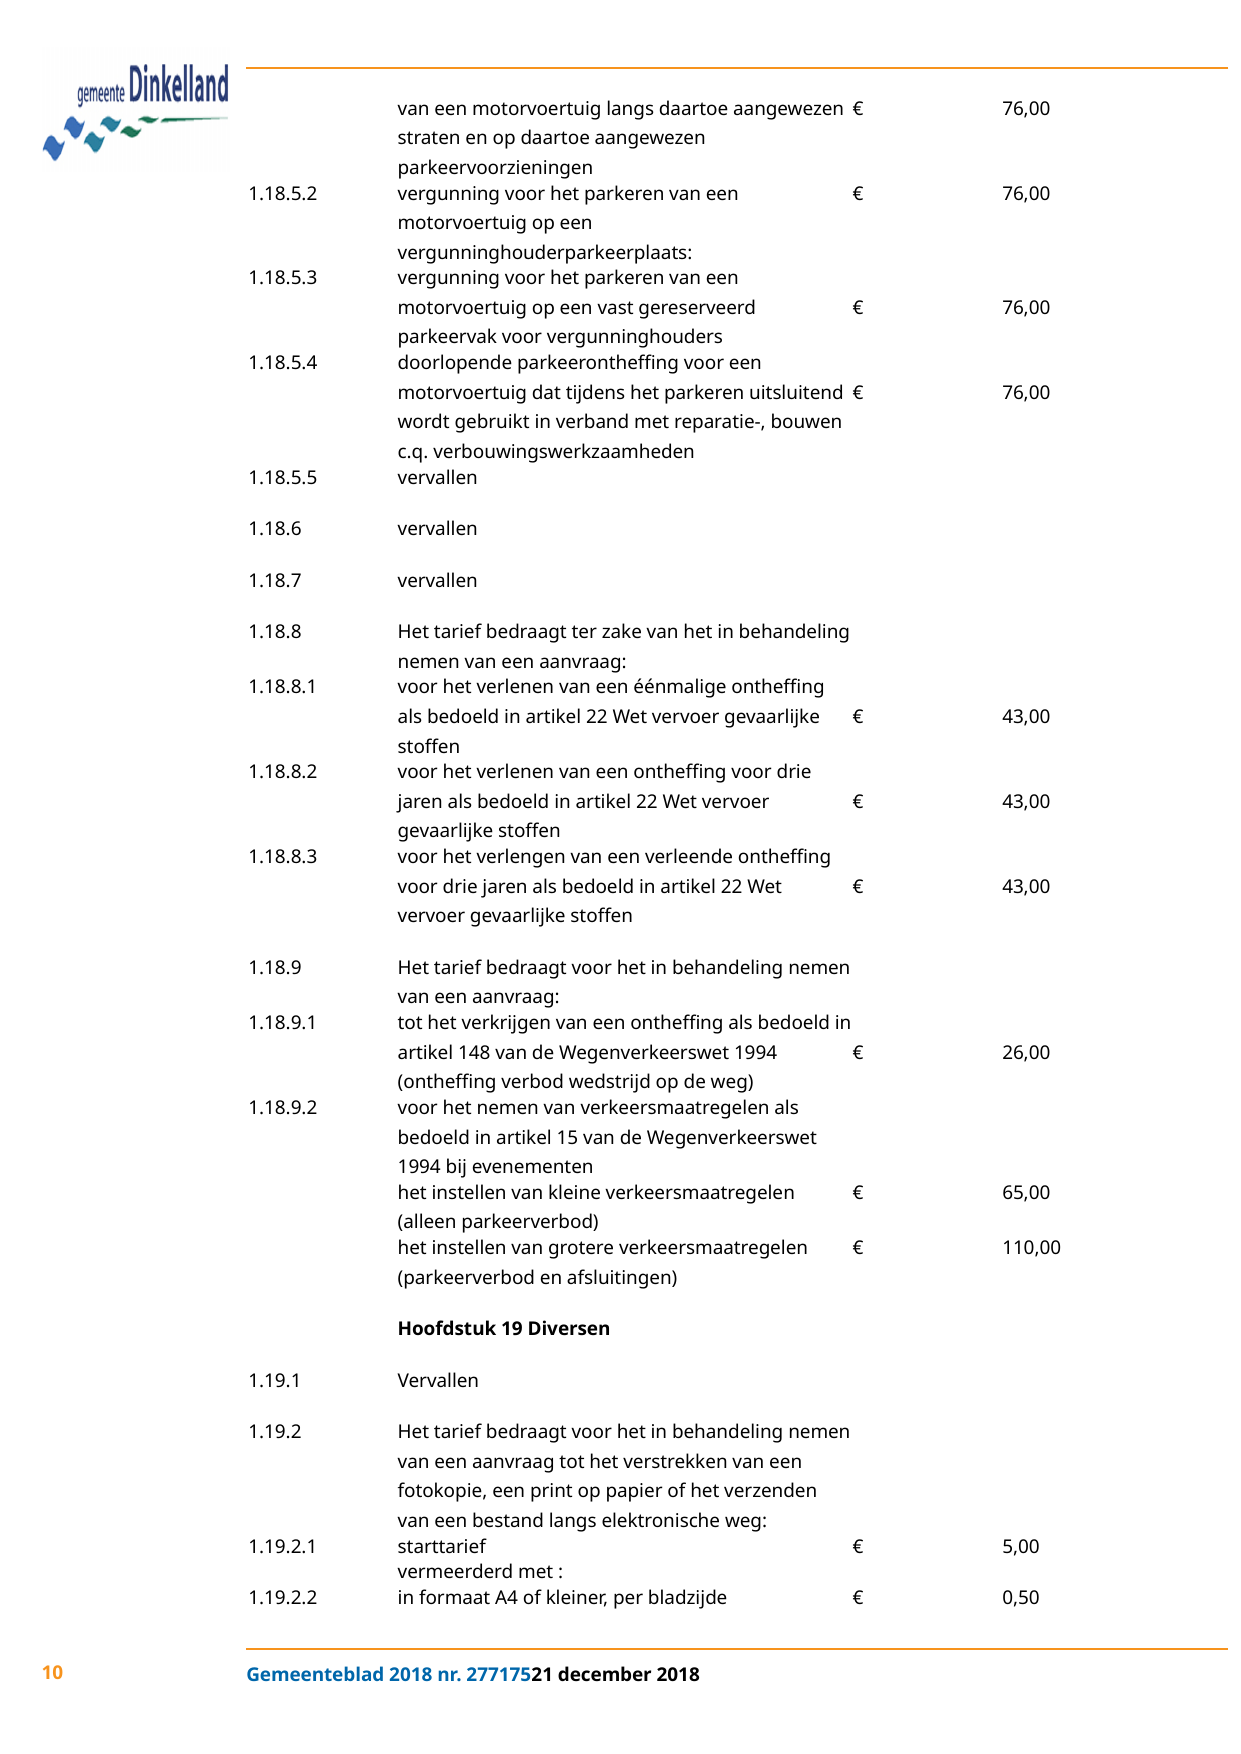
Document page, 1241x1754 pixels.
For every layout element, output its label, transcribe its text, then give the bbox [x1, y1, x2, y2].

table_cell voor het nemen van verkeersmaatregelen als bedoeld in artikel 15 van de Wegenverkeerswet 1994 bij evenementen [398, 1094, 852, 1179]
table_cell [853, 490, 1002, 515]
table_cell 1.18.8.2 [248, 759, 397, 843]
table_cell Het tarief bedraagt voor het in behandeling nemen van een aanvraag tot het verstrekken van een fotokopie, een print op papier of het verzenden van een bestand langs elektronische weg: [398, 1419, 852, 1533]
table_cell [853, 515, 1002, 541]
table_cell [398, 593, 852, 618]
table_cell 110,00 [1002, 1235, 1152, 1290]
table_cell 5,00 [1002, 1533, 1152, 1559]
table_cell van een motorvoertuig langs daartoe aangewezen straten en op daartoe aangewezen parkeervoorzieningen [398, 95, 852, 180]
table_cell 1.18.8.3 [248, 844, 397, 928]
table_cell Hoofdstuk 19 Diversen [398, 1316, 852, 1341]
table_cell [1002, 1419, 1152, 1533]
table_cell € [853, 1009, 1002, 1094]
table_cell vervallen [398, 515, 852, 541]
table_cell vergunning voor het parkeren van een motorvoertuig op een vergunninghouderparkeerplaats: [398, 180, 852, 264]
table_cell 1.19.2 [248, 1419, 397, 1533]
table_cell 1.18.7 [248, 567, 397, 593]
table_cell voor het verlengen van een verleende ontheffing voor drie jaren als bedoeld in artikel 22 Wet vervoer gevaarlijke stoffen [398, 844, 852, 928]
table_cell [853, 541, 1002, 567]
table_cell 1.18.9.1 [248, 1009, 397, 1094]
table_cell 1.18.9.2 [248, 1094, 397, 1179]
table_cell [248, 928, 397, 954]
table_cell 26,00 [1002, 1009, 1152, 1094]
table_cell [248, 593, 397, 618]
table_cell € [853, 674, 1002, 758]
table_cell [1002, 618, 1152, 674]
table_cell vervallen [398, 567, 852, 593]
table_cell [248, 1316, 397, 1341]
table_cell [1002, 1290, 1152, 1316]
table_cell [248, 490, 397, 515]
table_cell € [853, 1533, 1002, 1559]
table_cell doorlopende parkeerontheffing voor een motorvoertuig dat tijdens het parkeren uitsluitend wordt gebruikt in verband met reparatie-, bouwen c.q. verbouwingswerkzaamheden [398, 350, 852, 464]
table_cell [1002, 541, 1152, 567]
table_cell 1.18.6 [248, 515, 397, 541]
table_cell [1002, 1341, 1152, 1367]
table_cell € [853, 759, 1002, 843]
table_cell [1002, 515, 1152, 541]
table_cell tot het verkrijgen van een ontheffing als bedoeld in artikel 148 van de Wegenverkeerswet 1994 (ontheffing verbod wedstrijd op de weg) [398, 1009, 852, 1094]
table_cell Het tarief bedraagt voor het in behandeling nemen van een aanvraag: [398, 954, 852, 1009]
table_cell [398, 541, 852, 567]
table_cell 1.18.5.3 [248, 265, 397, 349]
table_cell [398, 1341, 852, 1367]
table_cell 1.18.8.1 [248, 674, 397, 758]
table_cell [248, 1341, 397, 1367]
table_cell 1.18.9 [248, 954, 397, 1009]
table_cell 1.19.2.1 [248, 1533, 397, 1559]
table_cell Vervallen [398, 1367, 852, 1393]
table_cell [853, 618, 1002, 674]
table_cell € [853, 95, 1002, 180]
table_cell [248, 1290, 397, 1316]
table_cell [853, 928, 1002, 954]
table_cell [248, 1235, 397, 1290]
table_cell 1.18.5.4 [248, 350, 397, 464]
table_cell € [853, 1584, 1002, 1610]
table_cell [1002, 464, 1152, 490]
table_cell 65,00 [1002, 1179, 1152, 1234]
table_cell [248, 1559, 397, 1584]
table_cell € [853, 350, 1002, 464]
table_cell [1002, 567, 1152, 593]
table_cell [853, 954, 1002, 1009]
table_cell [1002, 1316, 1152, 1341]
table_cell [248, 95, 397, 180]
table_cell [1002, 1393, 1152, 1418]
table_cell [1002, 1367, 1152, 1393]
table_cell [1002, 490, 1152, 515]
table_cell [398, 1393, 852, 1418]
table_cell [853, 464, 1002, 490]
picture [41, 47, 231, 172]
table_cell € [853, 844, 1002, 928]
table_cell voor het verlenen van een ontheffing voor drie jaren als bedoeld in artikel 22 Wet vervoer gevaarlijke stoffen [398, 759, 852, 843]
table_cell [853, 1419, 1002, 1533]
table_cell [1002, 1094, 1152, 1179]
table_cell 76,00 [1002, 95, 1152, 180]
table_cell vervallen [398, 464, 852, 490]
table_cell € [853, 180, 1002, 264]
table_cell [398, 928, 852, 954]
table_cell € [853, 1179, 1002, 1234]
table_cell Het tarief bedraagt ter zake van het in behandeling nemen van een aanvraag: [398, 618, 852, 674]
table_cell 76,00 [1002, 350, 1152, 464]
table_cell 1.19.2.2 [248, 1584, 397, 1610]
table_cell [248, 1393, 397, 1418]
table_cell [248, 1179, 397, 1234]
table_cell [1002, 1559, 1152, 1584]
table_cell in formaat A4 of kleiner, per bladzijde [398, 1584, 852, 1610]
table_cell [1002, 928, 1152, 954]
table_cell 1.19.1 [248, 1367, 397, 1393]
table_cell [853, 593, 1002, 618]
table_cell [398, 490, 852, 515]
table_cell [853, 1290, 1002, 1316]
table_cell voor het verlenen van een éénmalige ontheffing als bedoeld in artikel 22 Wet vervoer gevaarlijke stoffen [398, 674, 852, 758]
table_cell 0,50 [1002, 1584, 1152, 1610]
table_cell 1.18.8 [248, 618, 397, 674]
table_cell [853, 1316, 1002, 1341]
table_cell 43,00 [1002, 759, 1152, 843]
table_cell [853, 1367, 1002, 1393]
table_cell [248, 541, 397, 567]
table_cell vermeerderd met : [398, 1559, 852, 1584]
table_cell 76,00 [1002, 180, 1152, 264]
table_cell 76,00 [1002, 265, 1152, 349]
table_cell € [853, 1235, 1002, 1290]
table_cell [853, 1094, 1002, 1179]
table_cell [853, 567, 1002, 593]
table_cell [853, 1559, 1002, 1584]
table_cell [398, 1290, 852, 1316]
table_cell 43,00 [1002, 844, 1152, 928]
table_cell [1002, 954, 1152, 1009]
table_cell [853, 1341, 1002, 1367]
table_cell € [853, 265, 1002, 349]
table_cell het instellen van grotere verkeersmaatregelen (parkeerverbod en afsluitingen) [398, 1235, 852, 1290]
table_cell vergunning voor het parkeren van een motorvoertuig op een vast gereserveerd parkeervak voor vergunninghouders [398, 265, 852, 349]
table_cell [1002, 593, 1152, 618]
table_cell 43,00 [1002, 674, 1152, 758]
table_cell 1.18.5.2 [248, 180, 397, 264]
table_cell 1.18.5.5 [248, 464, 397, 490]
table_cell het instellen van kleine verkeersmaatregelen (alleen parkeerverbod) [398, 1179, 852, 1234]
table_cell starttarief [398, 1533, 852, 1559]
table_cell [853, 1393, 1002, 1418]
